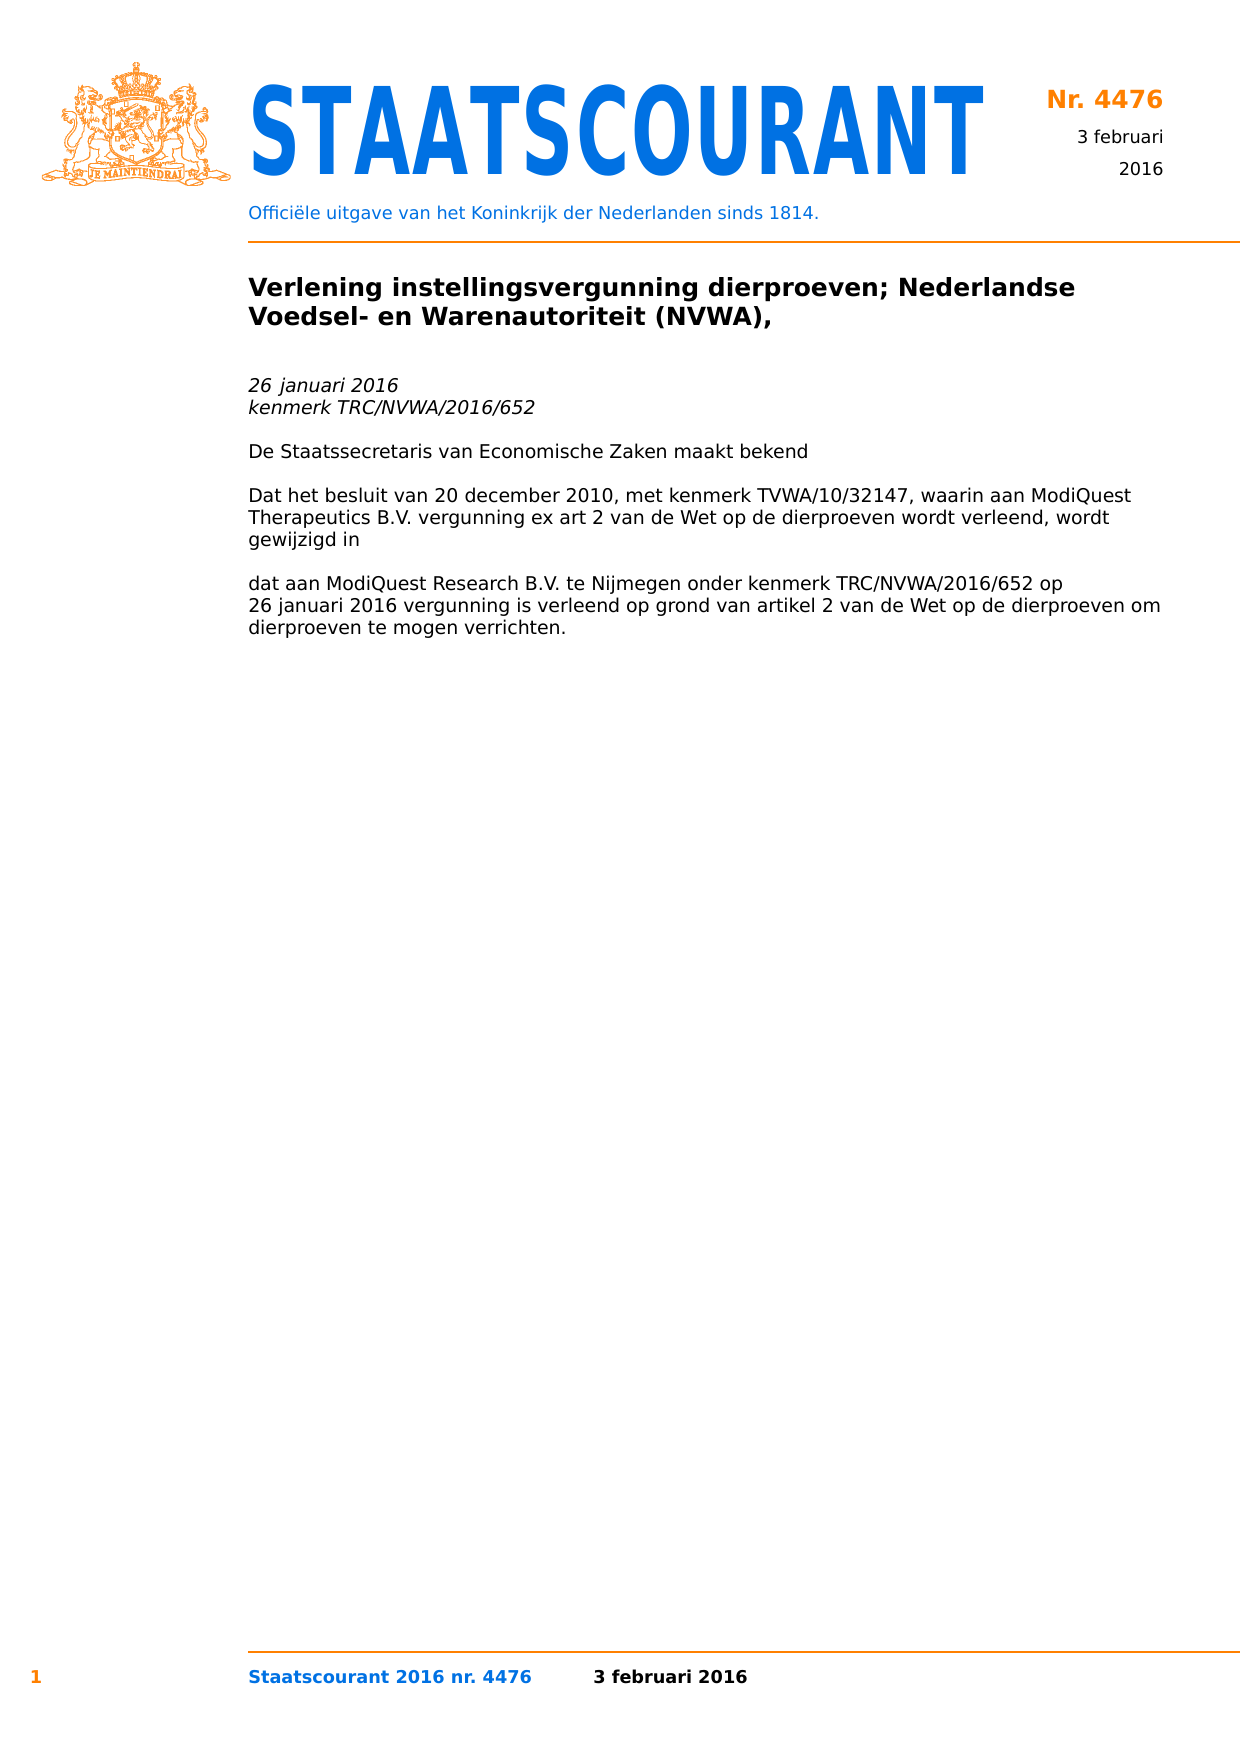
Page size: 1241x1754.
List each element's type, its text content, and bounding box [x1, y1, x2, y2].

table_cell 3 februari [998, 121, 1240, 153]
text dat aan ModiQuest Research B.V. te Nijmegen onder kenmerk TRC/NVWA/2016/652 op 26 januari 2016 vergunning is verleend op grond van artikel 2 van de Wet op de dierproeven om dierproeven te mogen verrichten. [248, 573, 1163, 638]
text kenmerk TRC/NVWA/2016/652 [248, 397, 1163, 419]
table_cell Officiële uitgave van het Koninkrijk der Nederlanden sinds 1814. [248, 203, 1240, 241]
table_header Nr. 4476 [998, 62, 1240, 121]
subtitle Verlening instellingsvergunning dierproeven; Nederlandse Voedsel- en Warenautoriteit (NVWA), [248, 273, 1163, 331]
picture [41, 62, 231, 186]
text Dat het besluit van 20 december 2010, met kenmerk TVWA/10/32147, waarin aan ModiQuest Therapeutics B.V. vergunning ex art 2 van de Wet op de dierproeven wordt verleend, wordt gewijzigd in [248, 485, 1163, 551]
table_cell 2016 [998, 153, 1240, 203]
text De Staatssecretaris van Economische Zaken maakt bekend [248, 441, 1163, 463]
table_header [25, 62, 248, 241]
text 26 januari 2016 [248, 375, 1163, 397]
table_header STAATSCOURANT [248, 62, 998, 203]
